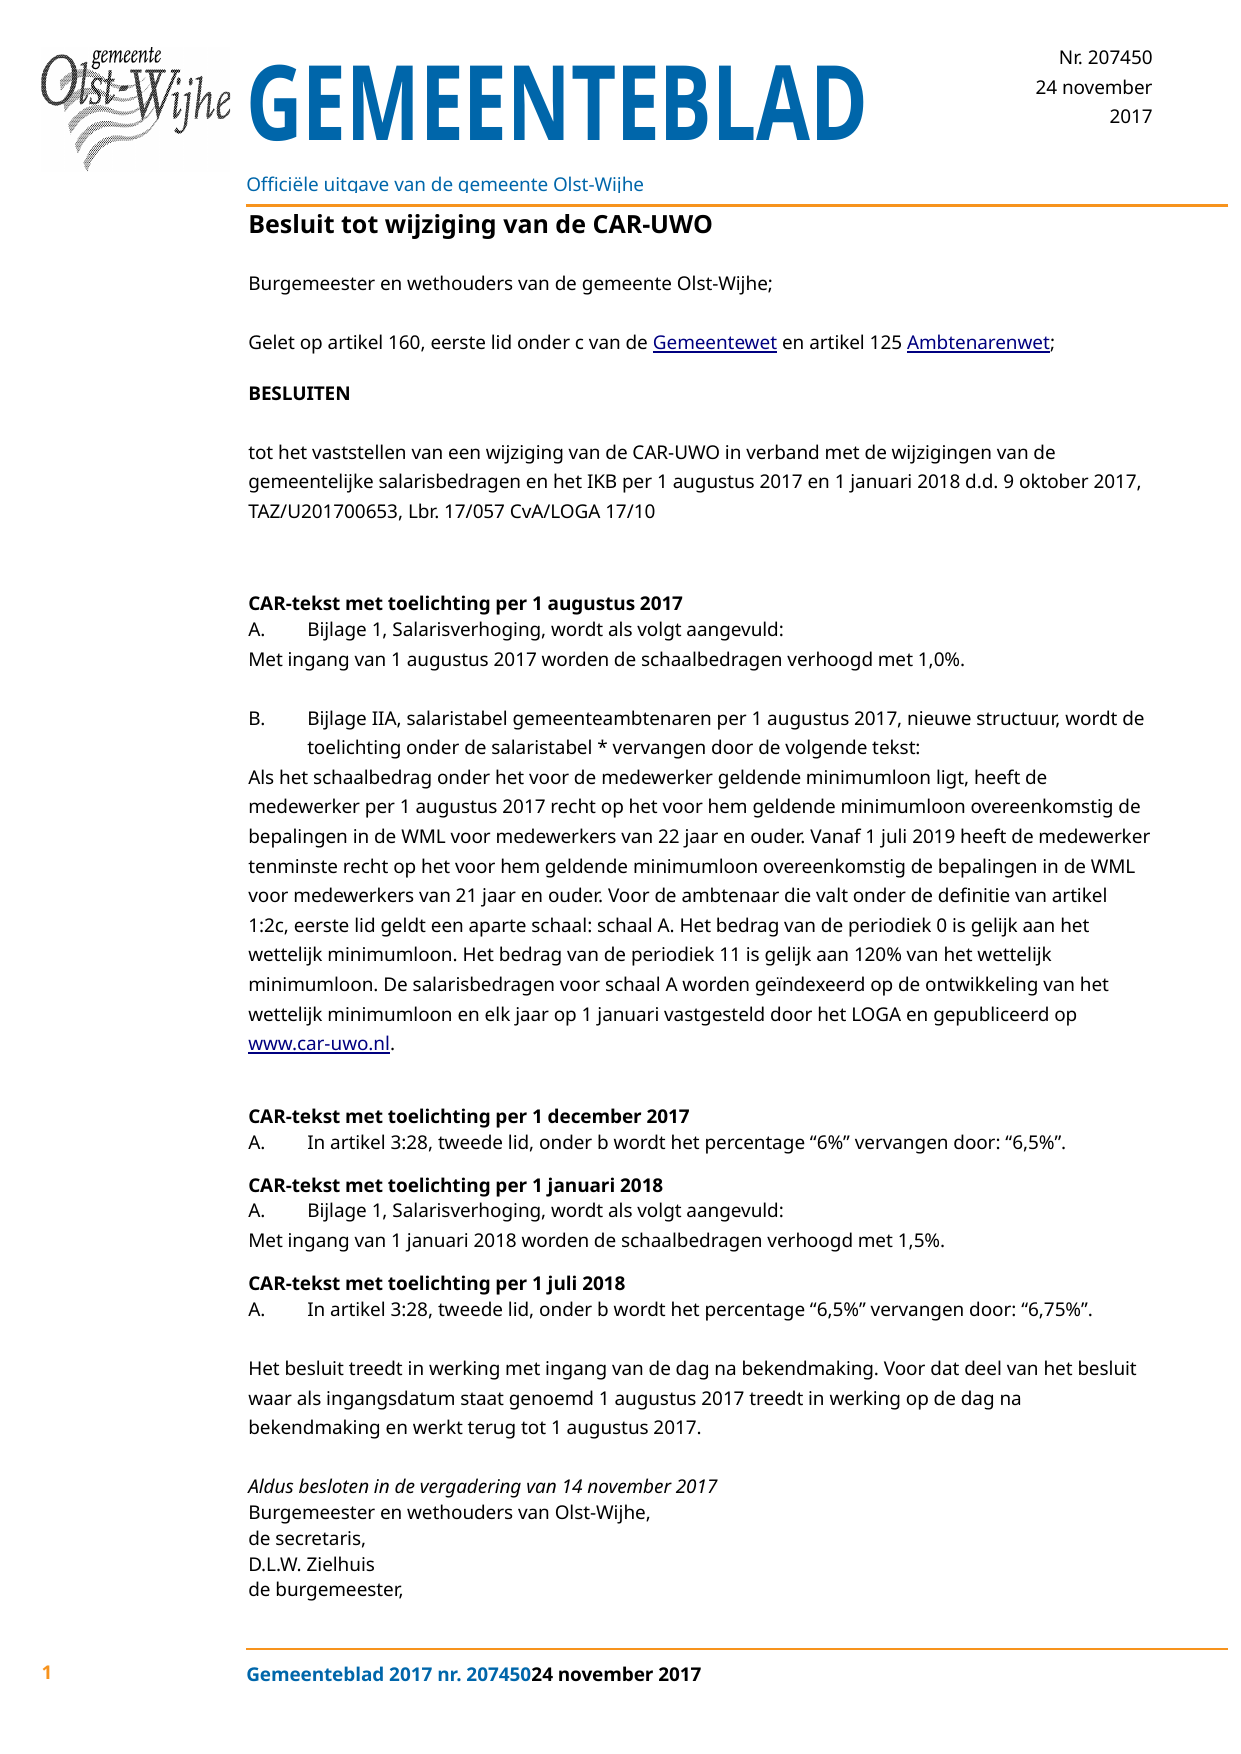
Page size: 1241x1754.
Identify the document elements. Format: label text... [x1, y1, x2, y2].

text Als het schaalbedrag onder het voor de medewerker geldende minimumloon ligt, heeft de medewerker per 1 augustus 2017 recht op het voor hem geldende minimumloon overeenkomstig de bepalingen in de WML voor medewerkers van 22 jaar en ouder. Vanaf 1 juli 2019 heeft de medewerker tenminste recht op het voor hem geldende minimumloon overeenkomstig de bepalingen in de WML voor medewerkers van 21 jaar en ouder. Voor de ambtenaar die valt onder de definitie van artikel 1:2c, eerste lid geldt een aparte schaal: schaal A. Het bedrag van de periodiek 0 is gelijk aan het wettelijk minimumloon. Het bedrag van de periodiek 11 is gelijk aan 120% van het wettelijk minimumloon. De salarisbedragen voor schaal A worden geïndexeerd op de ontwikkeling van het wettelijk minimumloon en elk jaar op 1 januari vastgesteld door het LOGA en gepubliceerd op www.car-uwo.nl. [248, 764, 1152, 1056]
text Het besluit treedt in werking met ingang van de dag na bekendmaking. Voor dat deel van het besluit waar als ingangsdatum staat genoemd 1 augustus 2017 treedt in werking op de dag na bekendmaking en werkt terug tot 1 augustus 2017. [248, 1355, 1152, 1440]
list Bijlage 1, Salarisverhoging, wordt als volgt aangevuld: [248, 616, 1152, 642]
text Besluit tot wijziging van de CAR-UWO [248, 207, 1152, 241]
text Gelet op artikel 160, eerste lid onder c van de Gemeentewet en artikel 125 Ambtenarenwet; [248, 329, 1152, 355]
text CAR-tekst met toelichting per 1 januari 2018 [248, 1172, 1152, 1198]
list In artikel 3:28, tweede lid, onder b wordt het percentage “6,5%” vervangen door: “6,75%”. [248, 1296, 1152, 1322]
list In artikel 3:28, tweede lid, onder b wordt het percentage “6%” vervangen door: “6,5%”. [248, 1129, 1152, 1154]
text CAR-tekst met toelichting per 1 augustus 2017 [248, 591, 1152, 616]
text de secretaris, [248, 1525, 1152, 1551]
text Met ingang van 1 augustus 2017 worden de schaalbedragen verhoogd met 1,0%. [248, 646, 1152, 672]
text CAR-tekst met toelichting per 1 december 2017 [248, 1103, 1152, 1129]
text de burgemeester, [248, 1577, 1152, 1602]
picture [41, 47, 231, 172]
list Bijlage IIA, salaristabel gemeenteambtenaren per 1 augustus 2017, nieuwe structuur, wordt de toelichting onder de salaristabel * vervangen door de volgende tekst: [248, 705, 1152, 760]
list Bijlage 1, Salarisverhoging, wordt als volgt aangevuld: [248, 1198, 1152, 1223]
text tot het vaststellen van een wijziging van de CAR-UWO in verband met de wijzigingen van de gemeentelijke salarisbedragen en het IKB per 1 augustus 2017 en 1 januari 2018 d.d. 9 oktober 2017, TAZ/U201700653, Lbr. 17/057 CvA/LOGA 17/10 [248, 439, 1152, 524]
text Met ingang van 1 januari 2018 worden de schaalbedragen verhoogd met 1,5%. [248, 1227, 1152, 1253]
text Burgemeester en wethouders van Olst-Wijhe, [248, 1499, 1152, 1525]
text BESLUITEN [248, 380, 1152, 406]
text CAR-tekst met toelichting per 1 juli 2018 [248, 1270, 1152, 1296]
text Burgemeester en wethouders van de gemeente Olst-Wijhe; [248, 270, 1152, 296]
text Aldus besloten in de vergadering van 14 november 2017 [248, 1474, 1152, 1499]
text D.L.W. Zielhuis [248, 1551, 1152, 1577]
